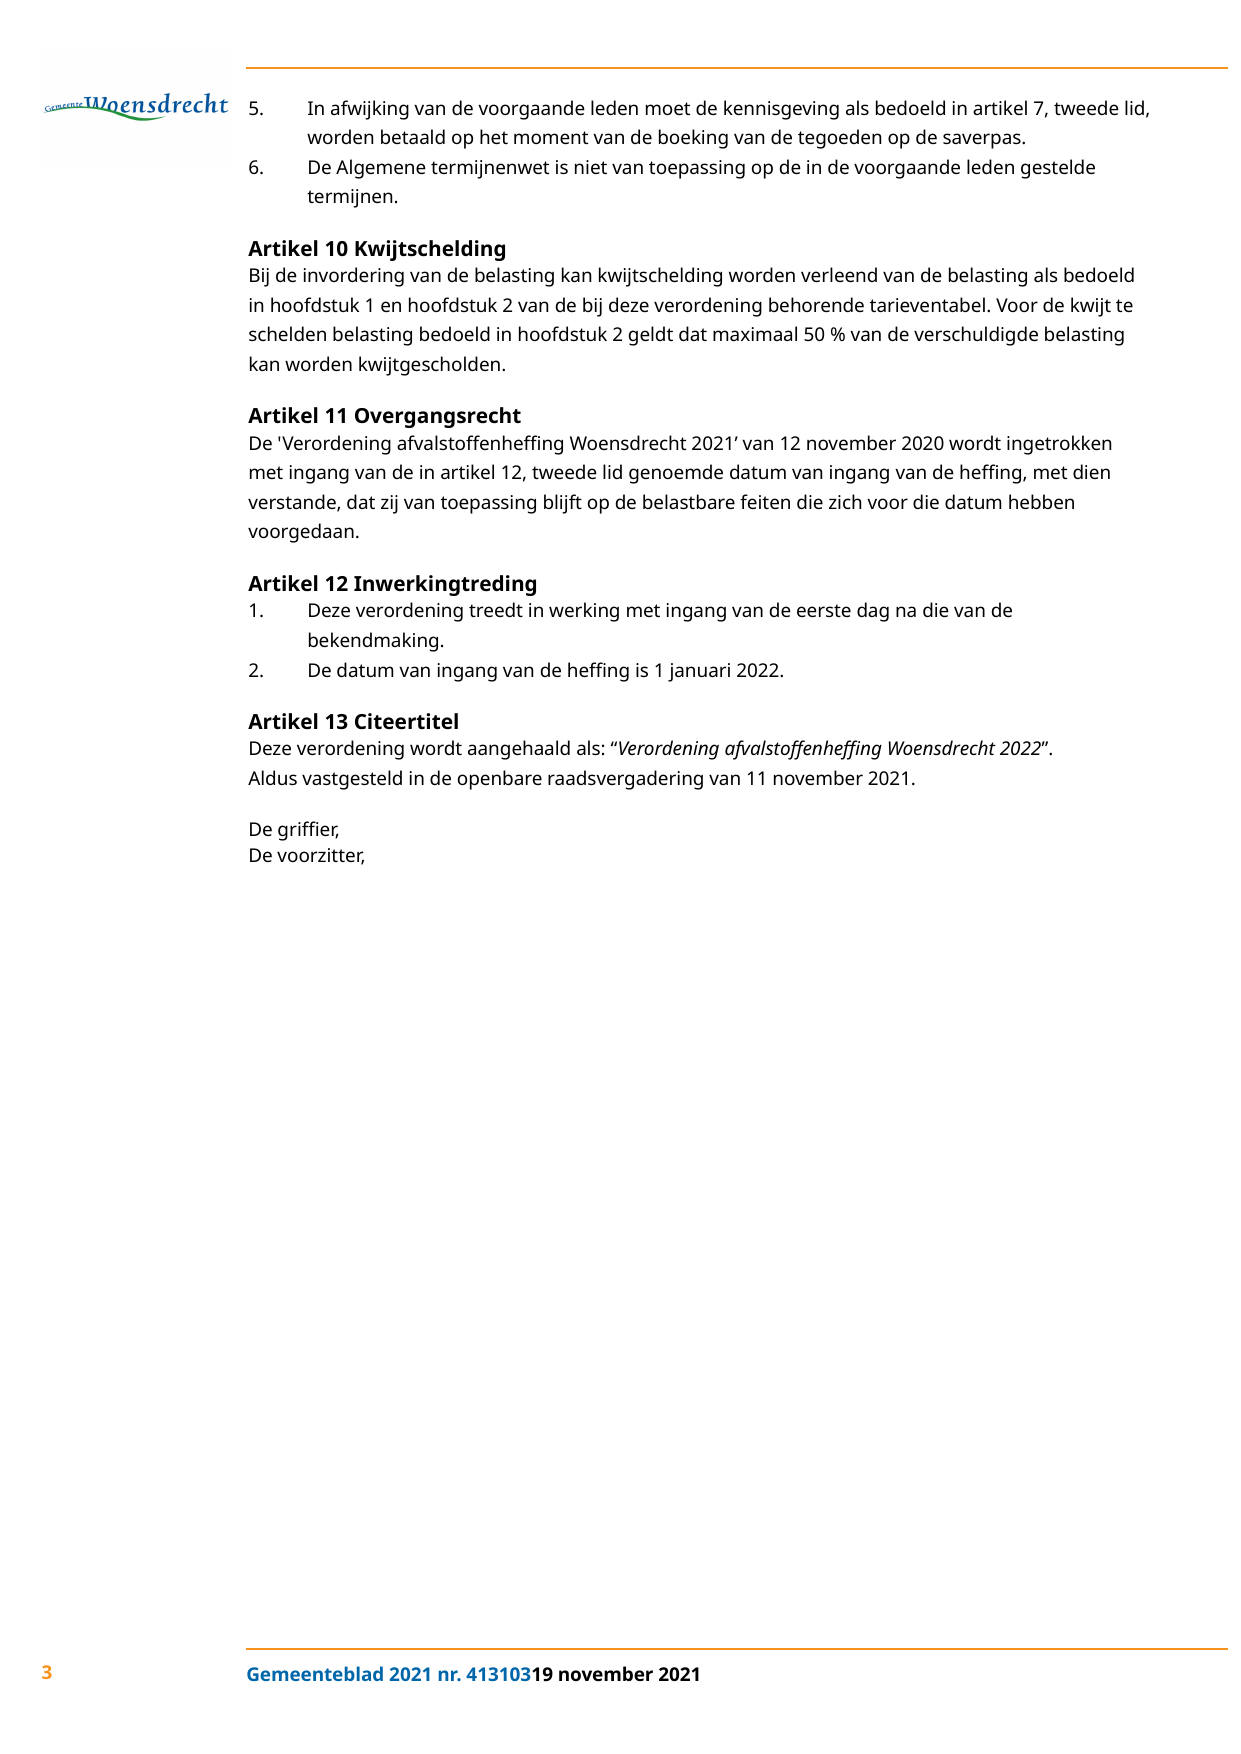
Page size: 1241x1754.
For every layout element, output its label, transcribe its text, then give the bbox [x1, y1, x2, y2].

list Deze verordening treedt in werking met ingang van de eerste dag na die van de bekendmaking. [248, 598, 1152, 653]
text Artikel 10 Kwijtschelding [248, 234, 1152, 262]
list In afwijking van de voorgaande leden moet de kennisgeving als bedoeld in artikel 7, tweede lid, worden betaald op het moment van de boeking van de tegoeden op de saverpas. [248, 95, 1152, 150]
text De voorzitter, [248, 842, 1152, 868]
text Deze verordening wordt aangehaald als: “Verordening afvalstoffenheffing Woensdrecht 2022”. [248, 736, 1152, 761]
text Artikel 12 Inwerkingtreding [248, 569, 1152, 598]
text De 'Verordening afvalstoffenheffing Woensdrecht 2021’ van 12 november 2020 wordt ingetrokken met ingang van de in artikel 12, tweede lid genoemde datum van ingang van de heffing, met dien verstande, dat zij van toepassing blijft op de belastbare feiten die zich voor die datum hebben voorgedaan. [248, 430, 1152, 544]
picture [41, 47, 231, 172]
text Artikel 13 Citeertitel [248, 707, 1152, 736]
text Bij de invordering van de belasting kan kwijtschelding worden verleend van de belasting als bedoeld in hoofdstuk 1 en hoofdstuk 2 van de bij deze verordening behorende tarieventabel. Voor de kwijt te schelden belasting bedoeld in hoofdstuk 2 geldt dat maximaal 50 % van de verschuldigde belasting kan worden kwijtgescholden. [248, 262, 1152, 377]
list De Algemene termijnenwet is niet van toepassing op de in de voorgaande leden gestelde termijnen. [248, 154, 1152, 209]
list De datum van ingang van de heffing is 1 januari 2022. [248, 657, 1152, 682]
text De griffier, [248, 817, 1152, 842]
text Aldus vastgesteld in de openbare raadsvergadering van 11 november 2021. [248, 765, 1152, 791]
text Artikel 11 Overgangsrecht [248, 402, 1152, 430]
